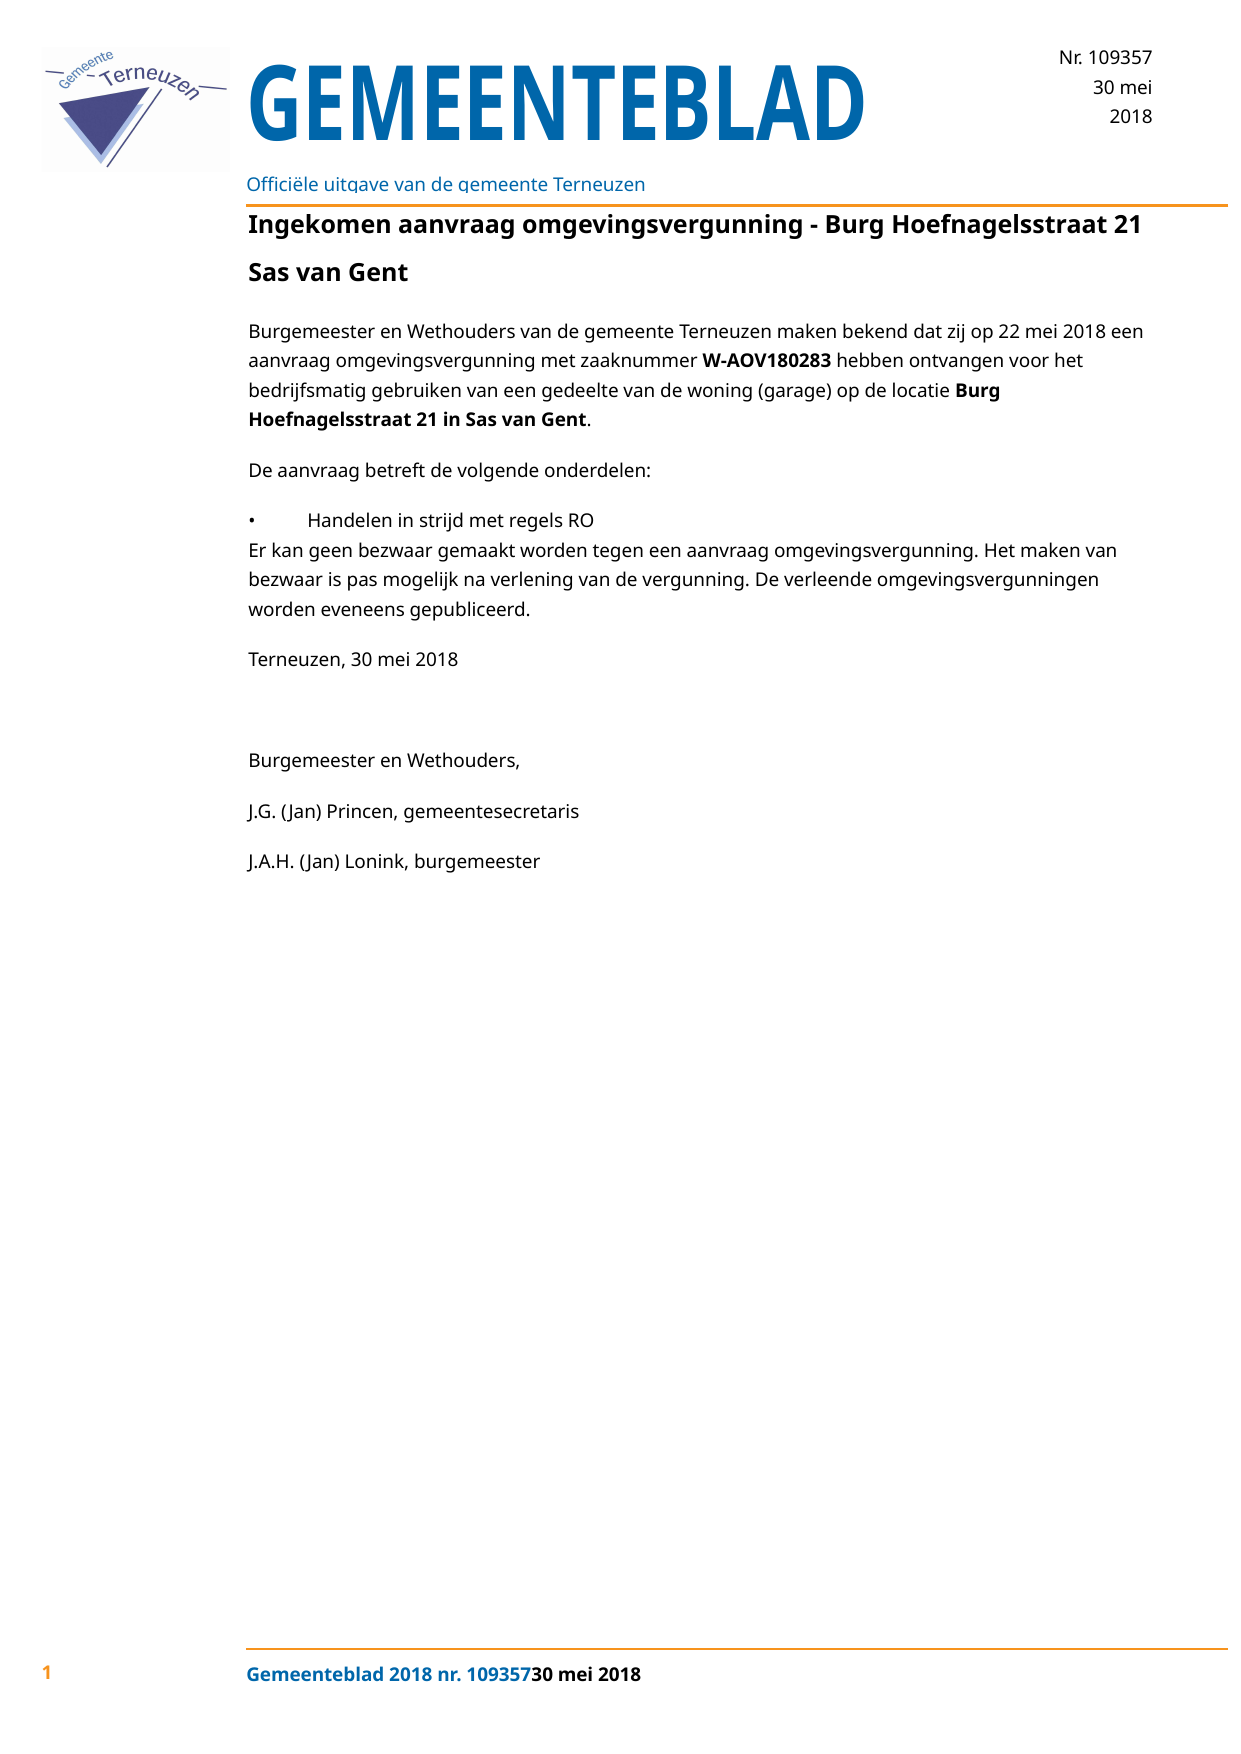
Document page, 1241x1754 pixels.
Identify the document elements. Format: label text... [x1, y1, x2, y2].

text Burgemeester en Wethouders van de gemeente Terneuzen maken bekend dat zij op 22 mei 2018 een aanvraag omgevingsvergunning met zaaknummer W-AOV180283 hebben ontvangen voor het bedrijfsmatig gebruiken van een gedeelte van de woning (garage) op de locatie Burg Hoefnagelsstraat 21 in Sas van Gent. [248, 318, 1152, 432]
text Er kan geen bezwaar gemaakt worden tegen een aanvraag omgevingsvergunning. Het maken van bezwaar is pas mogelijk na verlening van de vergunning. De verleende omgevingsvergunningen worden eveneens gepubliceerd. [248, 537, 1152, 622]
text De aanvraag betreft de volgende onderdelen: [248, 457, 1152, 483]
text Burgemeester en Wethouders, [248, 747, 1152, 773]
text J.A.H. (Jan) Lonink, burgemeester [248, 848, 1152, 874]
text J.G. (Jan) Princen, gemeentesecretaris [248, 798, 1152, 824]
list Handelen in strijd met regels RO [248, 507, 1152, 533]
picture [41, 47, 231, 172]
text Ingekomen aanvraag omgevingsvergunning - Burg Hoefnagelsstraat 21 Sas van Gent [248, 207, 1152, 288]
text Terneuzen, 30 mei 2018 [248, 647, 1152, 672]
